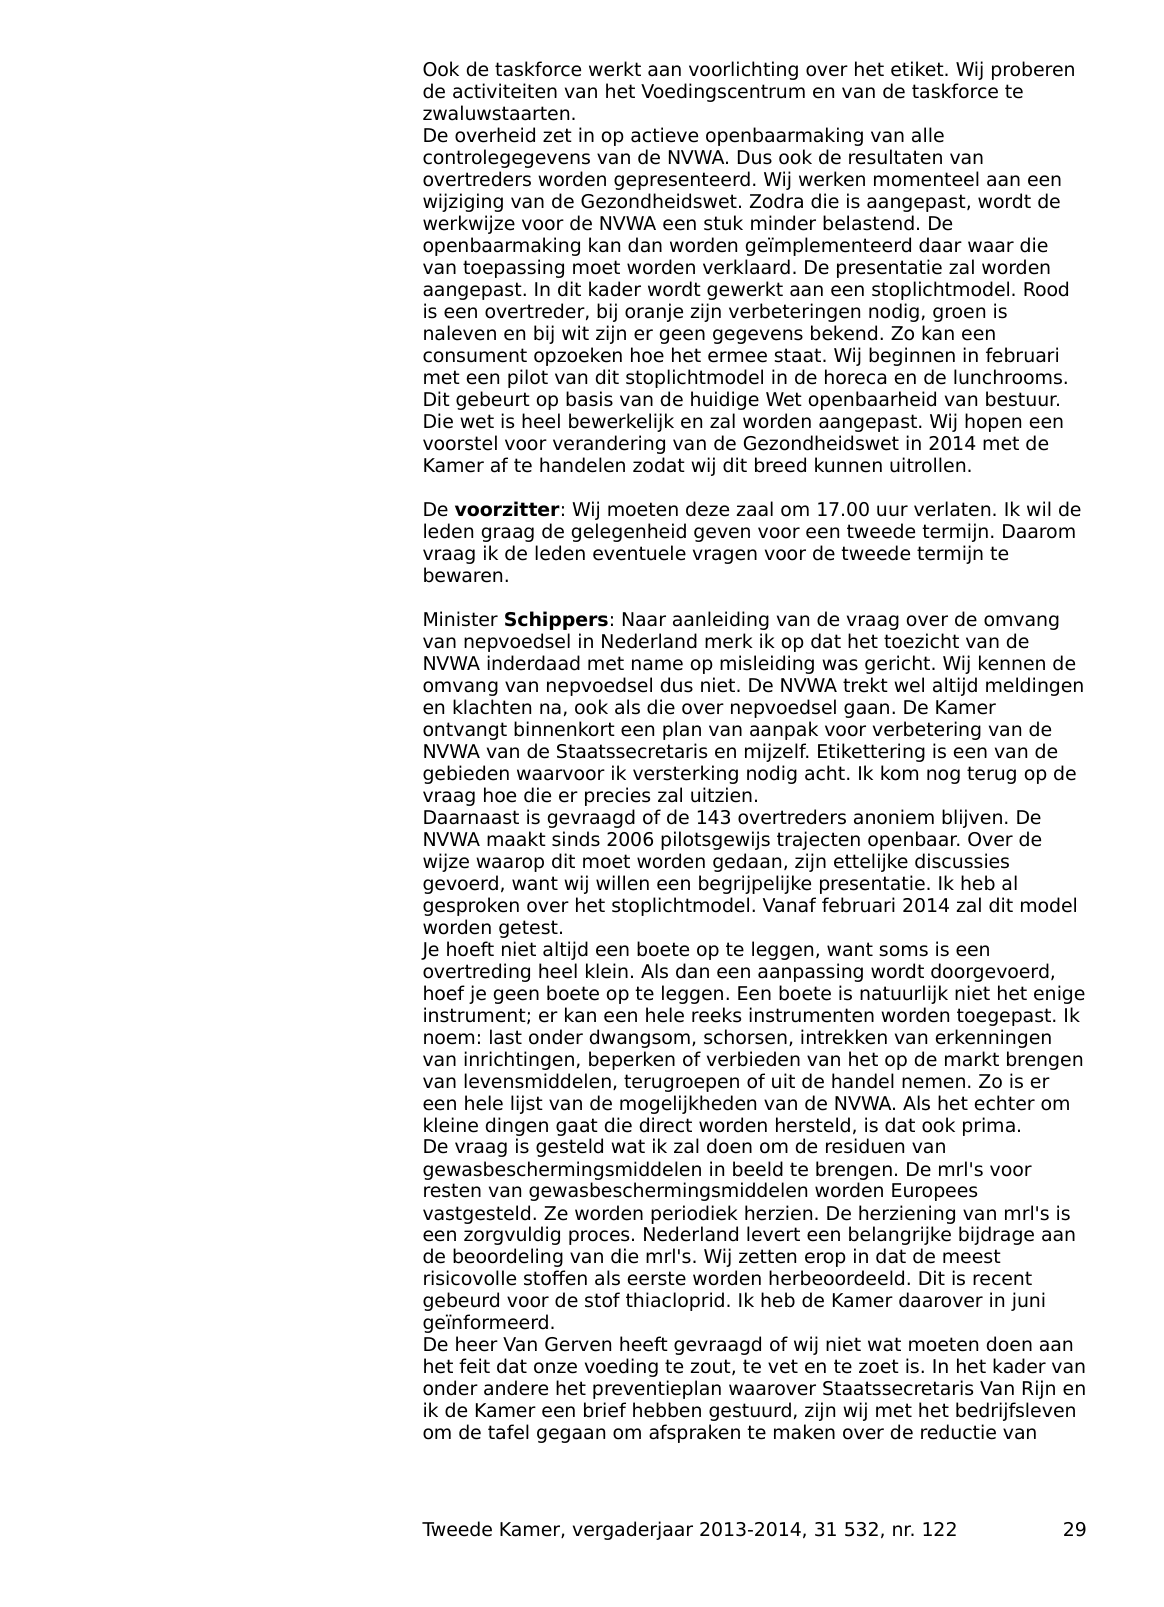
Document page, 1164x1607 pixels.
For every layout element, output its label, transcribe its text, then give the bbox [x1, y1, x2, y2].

text Je hoeft niet altijd een boete op te leggen, want soms is een overtreding heel klein. Als dan een aanpassing wordt doorgevoerd, hoef je geen boete op te leggen. Een boete is natuurlijk niet het enige instrument; er kan een hele reeks instrumenten worden toegepast. Ik noem: last onder dwangsom, schorsen, intrekken van erkenningen van inrichtingen, beperken of verbieden van het op de markt brengen van levensmiddelen, terugroepen of uit de handel nemen. Zo is er een hele lijst van de mogelijkheden van de NVWA. Als het echter om kleine dingen gaat die direct worden hersteld, is dat ook prima. [422, 939, 1087, 1136]
text Daarnaast is gevraagd of de 143 overtreders anoniem blijven. De NVWA maakt sinds 2006 pilotsgewijs trajecten openbaar. Over de wijze waarop dit moet worden gedaan, zijn ettelijke discussies gevoerd, want wij willen een begrijpelijke presentatie. Ik heb al gesproken over het stoplichtmodel. Vanaf februari 2014 zal dit model worden getest. [422, 807, 1087, 939]
text De overheid zet in op actieve openbaarmaking van alle controlegegevens van de NVWA. Dus ook de resultaten van overtreders worden gepresenteerd. Wij werken momenteel aan een wijziging van de Gezondheidswet. Zodra die is aangepast, wordt de werkwijze voor de NVWA een stuk minder belastend. De openbaarmaking kan dan worden geïmplementeerd daar waar die van toepassing moet worden verklaard. De presentatie zal worden aangepast. In dit kader wordt gewerkt aan een stoplichtmodel. Rood is een overtreder, bij oranje zijn verbeteringen nodig, groen is naleven en bij wit zijn er geen gegevens bekend. Zo kan een consument opzoeken hoe het ermee staat. Wij beginnen in februari met een pilot van dit stoplichtmodel in de horeca en de lunchrooms. Dit gebeurt op basis van de huidige Wet openbaarheid van bestuur. Die wet is heel bewerkelijk en zal worden aangepast. Wij hopen een voorstel voor verandering van de Gezondheidswet in 2014 met de Kamer af te handelen zodat wij dit breed kunnen uitrollen. [422, 125, 1087, 477]
text De voorzitter: Wij moeten deze zaal om 17.00 uur verlaten. Ik wil de leden graag de gelegenheid geven voor een tweede termijn. Daarom vraag ik de leden eventuele vragen voor de tweede termijn te bewaren. [422, 499, 1087, 587]
text De vraag is gesteld wat ik zal doen om de residuen van gewasbeschermingsmiddelen in beeld te brengen. De mrl's voor resten van gewasbeschermingsmiddelen worden Europees vastgesteld. Ze worden periodiek herzien. De herziening van mrl's is een zorgvuldig proces. Nederland levert een belangrijke bijdrage aan de beoordeling van die mrl's. Wij zetten erop in dat de meest risicovolle stoffen als eerste worden herbeoordeeld. Dit is recent gebeurd voor de stof thiacloprid. Ik heb de Kamer daarover in juni geïnformeerd. [422, 1136, 1087, 1334]
text Ook de taskforce werkt aan voorlichting over het etiket. Wij proberen de activiteiten van het Voedingscentrum en van de taskforce te zwaluwstaarten. [422, 59, 1087, 125]
text De heer Van Gerven heeft gevraagd of wij niet wat moeten doen aan het feit dat onze voeding te zout, te vet en te zoet is. In het kader van onder andere het preventieplan waarover Staatssecretaris Van Rijn en ik de Kamer een brief hebben gestuurd, zijn wij met het bedrijfsleven om de tafel gegaan om afspraken te maken over de reductie van [422, 1334, 1087, 1444]
text Minister Schippers: Naar aanleiding van de vraag over de omvang van nepvoedsel in Nederland merk ik op dat het toezicht van de NVWA inderdaad met name op misleiding was gericht. Wij kennen de omvang van nepvoedsel dus niet. De NVWA trekt wel altijd meldingen en klachten na, ook als die over nepvoedsel gaan. De Kamer ontvangt binnenkort een plan van aanpak voor verbetering van de NVWA van de Staatssecretaris en mijzelf. Etikettering is een van de gebieden waarvoor ik versterking nodig acht. Ik kom nog terug op de vraag hoe die er precies zal uitzien. [422, 609, 1087, 807]
